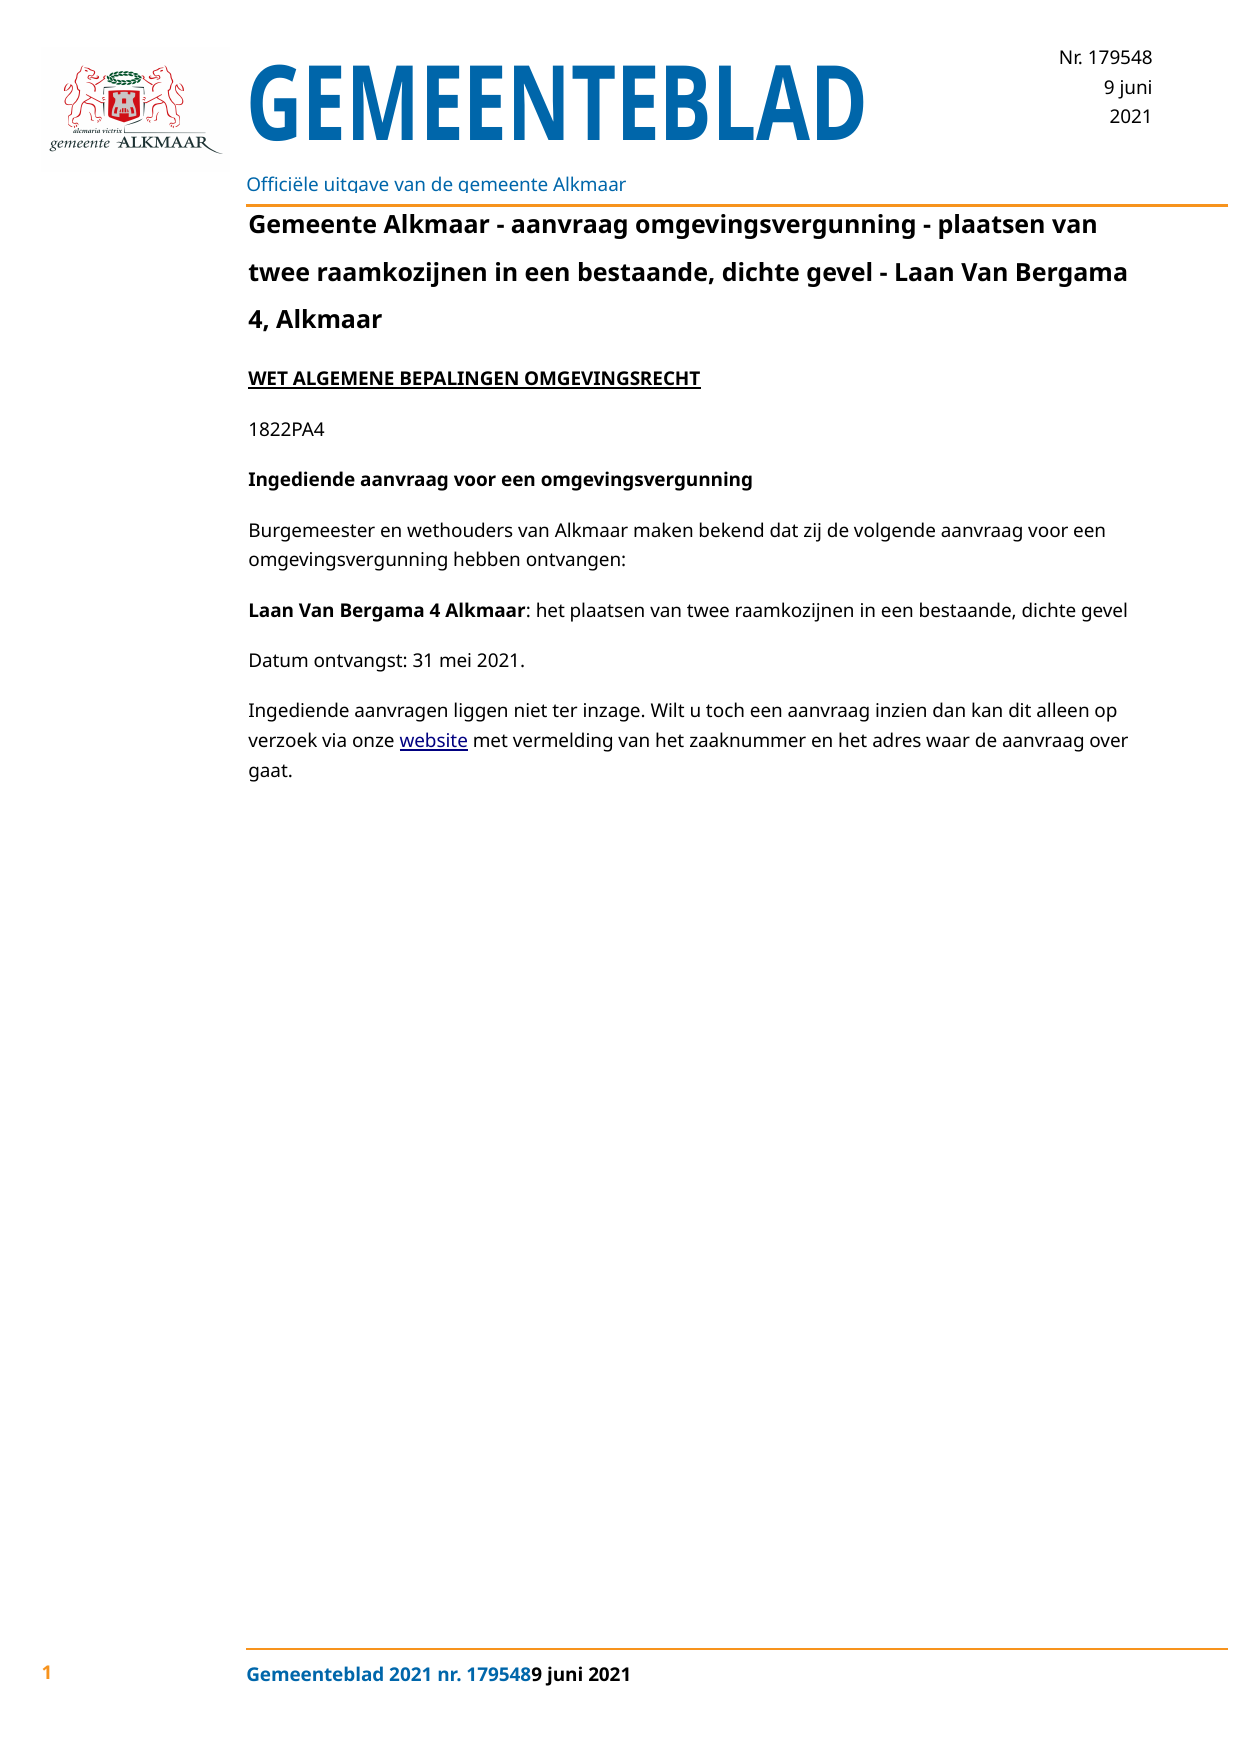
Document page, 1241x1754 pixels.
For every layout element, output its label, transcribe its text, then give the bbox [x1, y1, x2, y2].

text Laan Van Bergama 4 Alkmaar: het plaatsen van twee raamkozijnen in een bestaande, dichte gevel [248, 597, 1152, 622]
text 1822PA4 [248, 416, 1152, 442]
text Datum ontvangst: 31 mei 2021. [248, 647, 1152, 673]
picture [41, 47, 231, 172]
text Burgemeester en wethouders van Alkmaar maken bekend dat zij de volgende aanvraag voor een omgevingsvergunning hebben ontvangen: [248, 517, 1152, 572]
text Ingediende aanvragen liggen niet ter inzage. Wilt u toch een aanvraag inzien dan kan dit alleen op verzoek via onze website met vermelding van het zaaknummer en het adres waar de aanvraag over gaat. [248, 698, 1152, 782]
text WET ALGEMENE BEPALINGEN OMGEVINGSRECHT [248, 366, 1152, 391]
text Ingediende aanvraag voor een omgevingsvergunning [248, 466, 1152, 492]
text Gemeente Alkmaar - aanvraag omgevingsvergunning - plaatsen van twee raamkozijnen in een bestaande, dichte gevel - Laan Van Bergama 4, Alkmaar [248, 207, 1152, 336]
